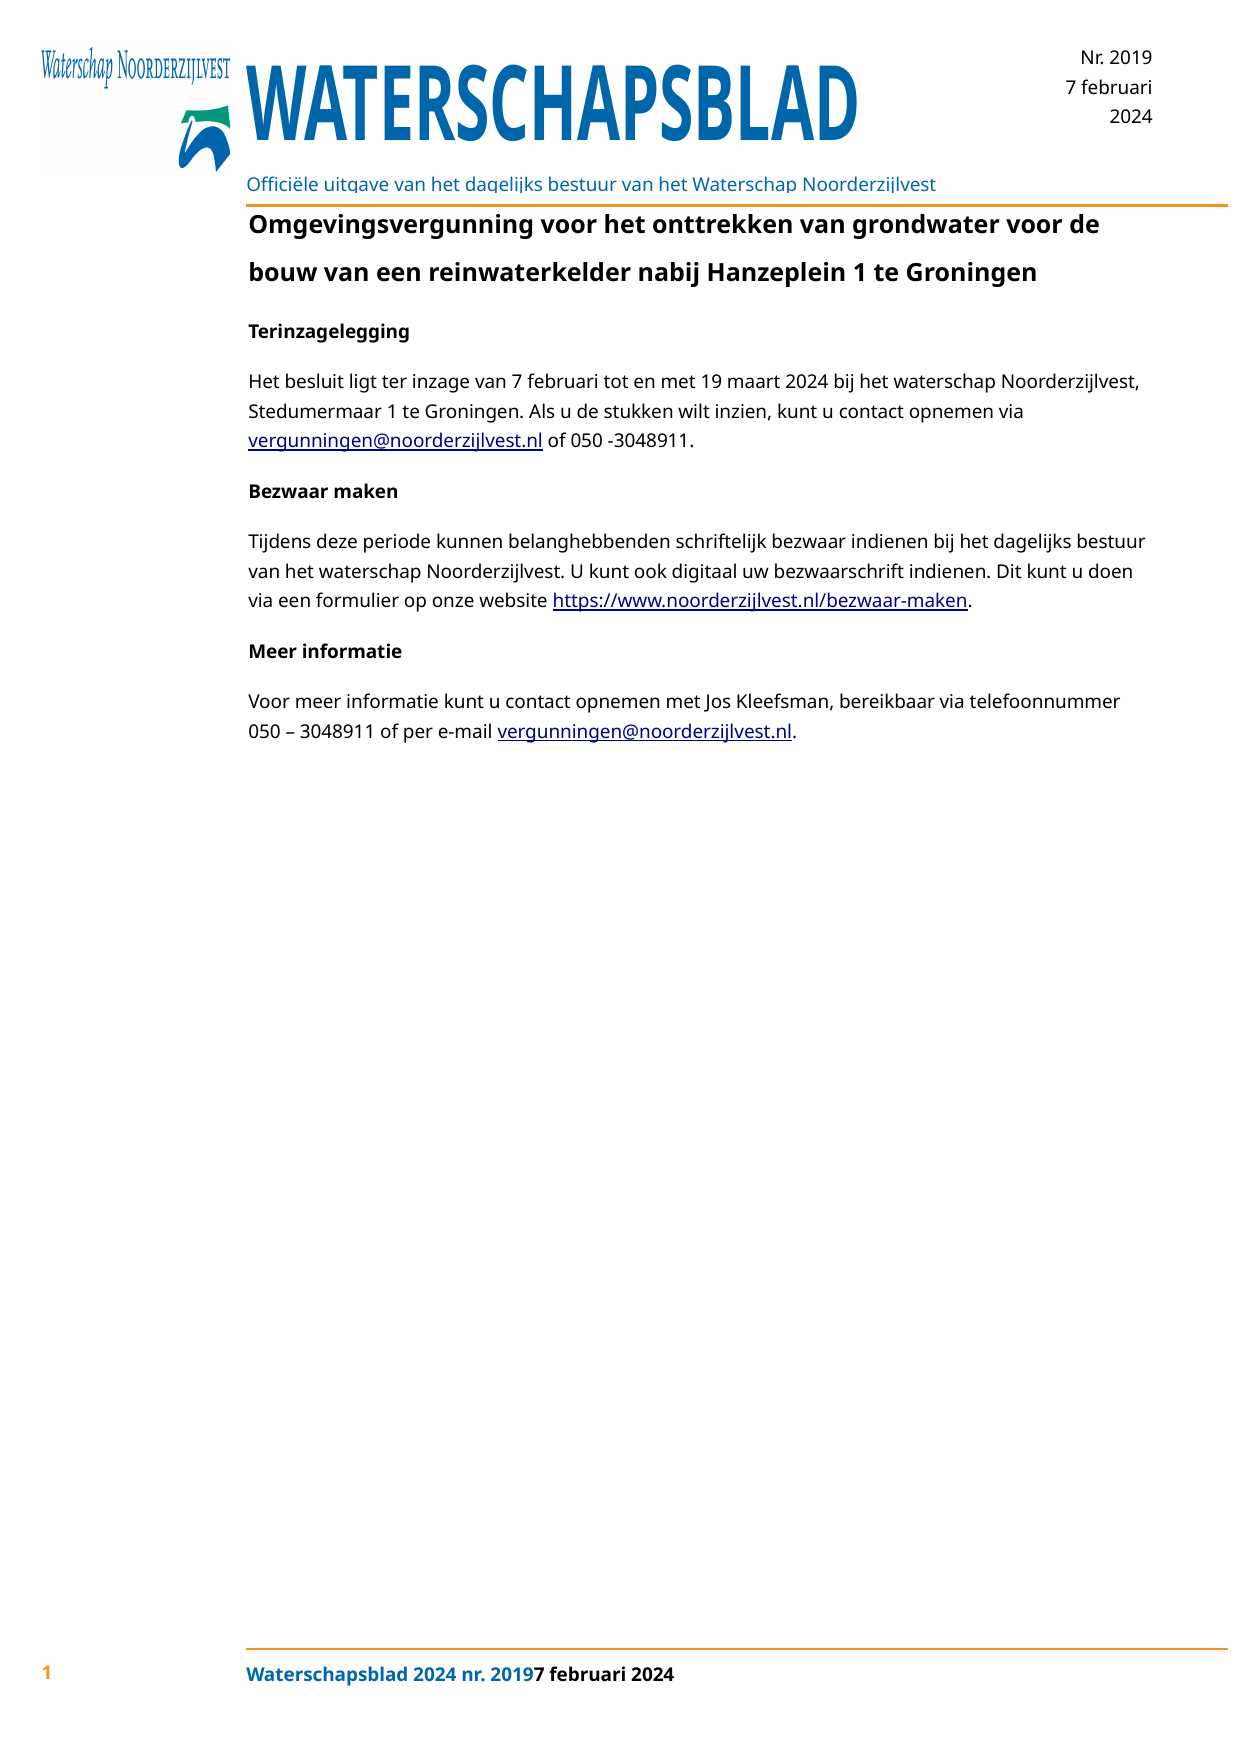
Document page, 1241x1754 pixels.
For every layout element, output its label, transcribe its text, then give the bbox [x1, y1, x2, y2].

text Het besluit ligt ter inzage van 7 februari tot en met 19 maart 2024 bij het waterschap Noorderzijlvest, Stedumermaar 1 te Groningen. Als u de stukken wilt inzien, kunt u contact opnemen via vergunningen@noorderzijlvest.nl of 050 -3048911. [248, 368, 1152, 453]
text Voor meer informatie kunt u contact opnemen met Jos Kleefsman, bereikbaar via telefoonnummer 050 – 3048911 of per e-mail vergunningen@noorderzijlvest.nl. [248, 688, 1152, 744]
text Meer informatie [248, 638, 1152, 664]
text Bezwaar maken [248, 478, 1152, 504]
picture [41, 47, 231, 172]
text Tijdens deze periode kunnen belanghebbenden schriftelijk bezwaar indienen bij het dagelijks bestuur van het waterschap Noorderzijlvest. U kunt ook digitaal uw bezwaarschrift indienen. Dit kunt u doen via een formulier op onze website https://www.noorderzijlvest.nl/bezwaar-maken. [248, 528, 1152, 613]
text Terinzagelegging [248, 318, 1152, 344]
text Omgevingsvergunning voor het onttrekken van grondwater voor de bouw van een reinwaterkelder nabij Hanzeplein 1 te Groningen [248, 207, 1152, 288]
